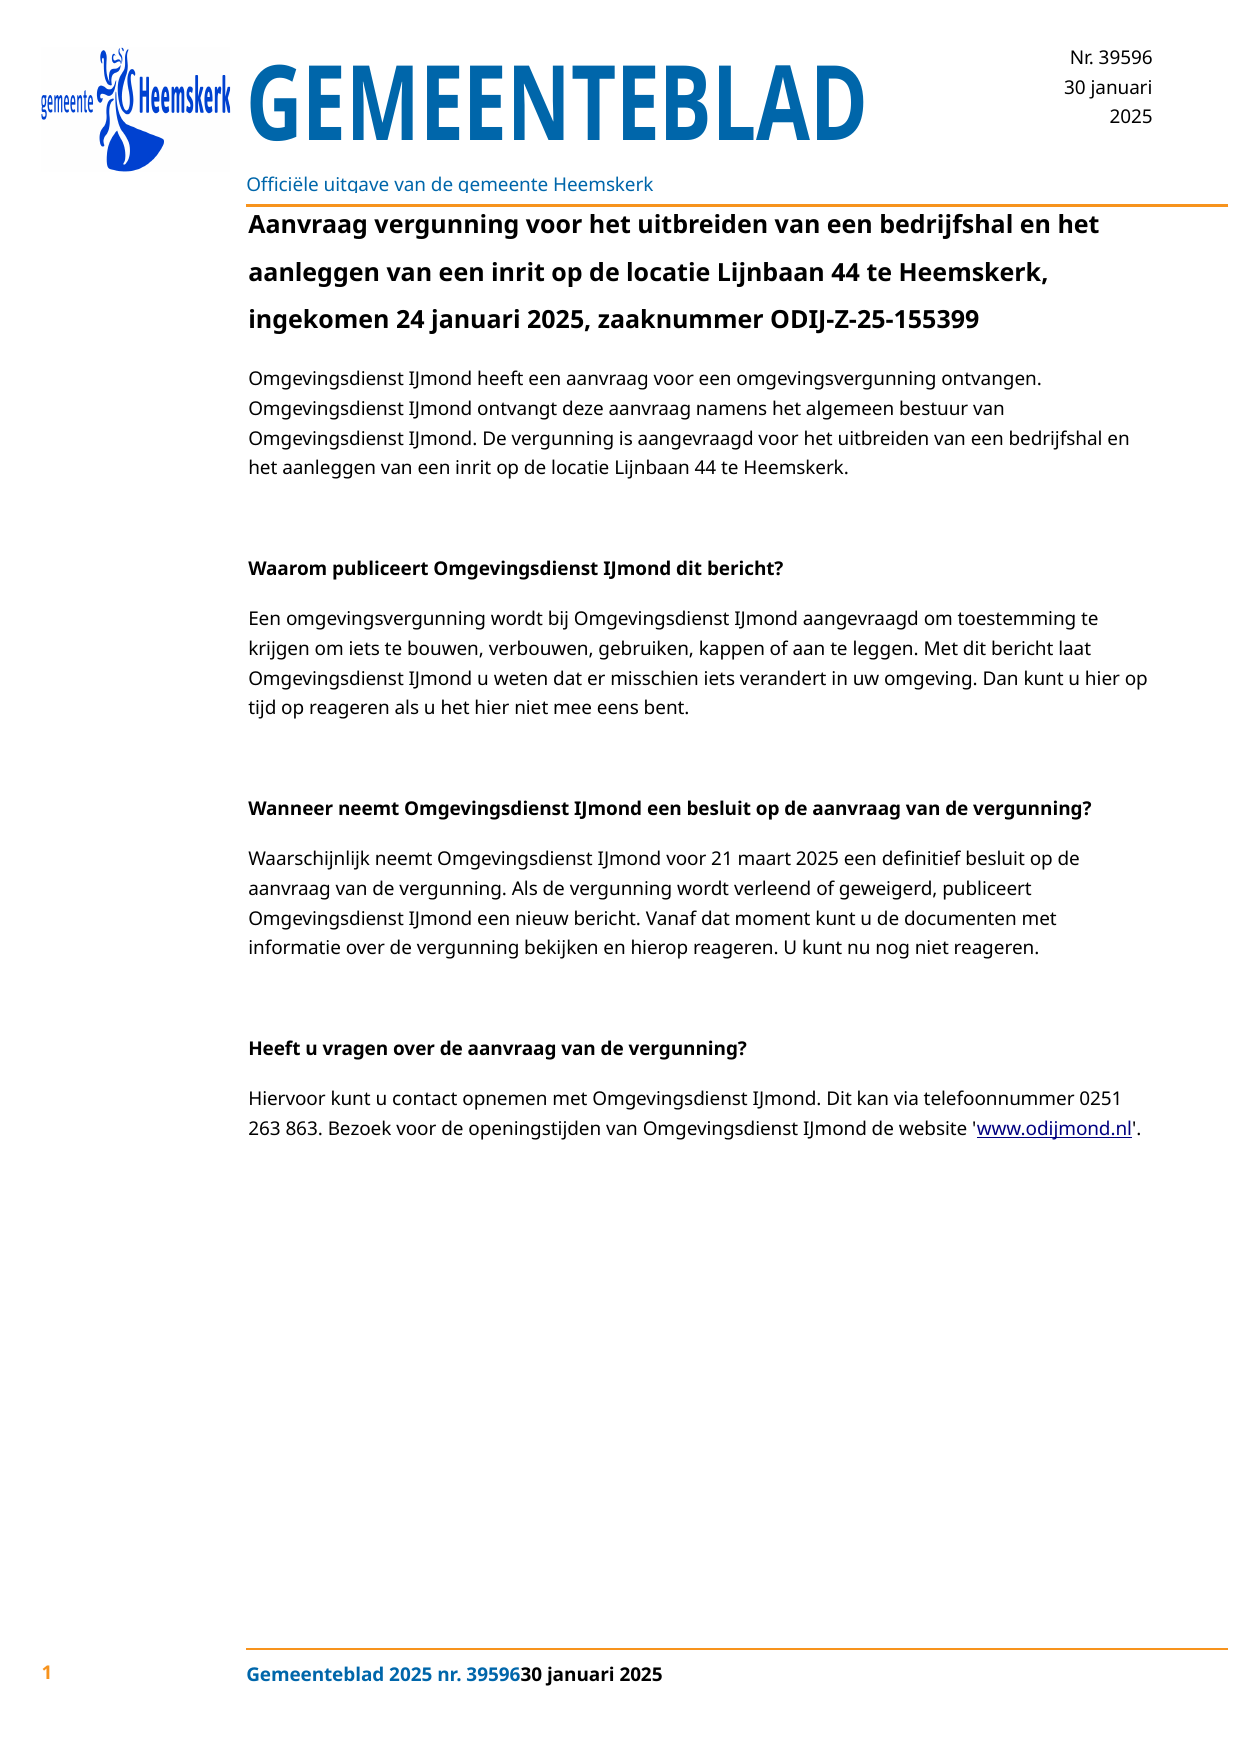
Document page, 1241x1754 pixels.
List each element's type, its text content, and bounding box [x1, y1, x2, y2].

text Wanneer neemt Omgevingsdienst IJmond een besluit op de aanvraag van de vergunning? [248, 795, 1152, 821]
text Waarom publiceert Omgevingsdienst IJmond dit bericht? [248, 555, 1152, 581]
picture [41, 47, 231, 172]
text Hiervoor kunt u contact opnemen met Omgevingsdienst IJmond. Dit kan via telefoonnummer 0251 263 863. Bezoek voor de openingstijden van Omgevingsdienst IJmond de website 'www.odijmond.nl'. [248, 1086, 1152, 1141]
text Een omgevingsvergunning wordt bij Omgevingsdienst IJmond aangevraagd om toestemming te krijgen om iets te bouwen, verbouwen, gebruiken, kappen of aan te leggen. Met dit bericht laat Omgevingsdienst IJmond u weten dat er misschien iets verandert in uw omgeving. Dan kunt u hier op tijd op reageren als u het hier niet mee eens bent. [248, 606, 1152, 720]
text Waarschijnlijk neemt Omgevingsdienst IJmond voor 21 maart 2025 een definitief besluit op de aanvraag van de vergunning. Als de vergunning wordt verleend of geweigerd, publiceert Omgevingsdienst IJmond een nieuw bericht. Vanaf dat moment kunt u de documenten met informatie over de vergunning bekijken en hierop reageren. U kunt nu nog niet reageren. [248, 846, 1152, 960]
text Heeft u vragen over de aanvraag van de vergunning? [248, 1035, 1152, 1061]
text Aanvraag vergunning voor het uitbreiden van een bedrijfshal en het aanleggen van een inrit op de locatie Lijnbaan 44 te Heemskerk, ingekomen 24 januari 2025, zaaknummer ODIJ-Z-25-155399 [248, 207, 1152, 336]
text Omgevingsdienst IJmond heeft een aanvraag voor een omgevingsvergunning ontvangen. Omgevingsdienst IJmond ontvangt deze aanvraag namens het algemeen bestuur van Omgevingsdienst IJmond. De vergunning is aangevraagd voor het uitbreiden van een bedrijfshal en het aanleggen van een inrit op de locatie Lijnbaan 44 te Heemskerk. [248, 366, 1152, 480]
